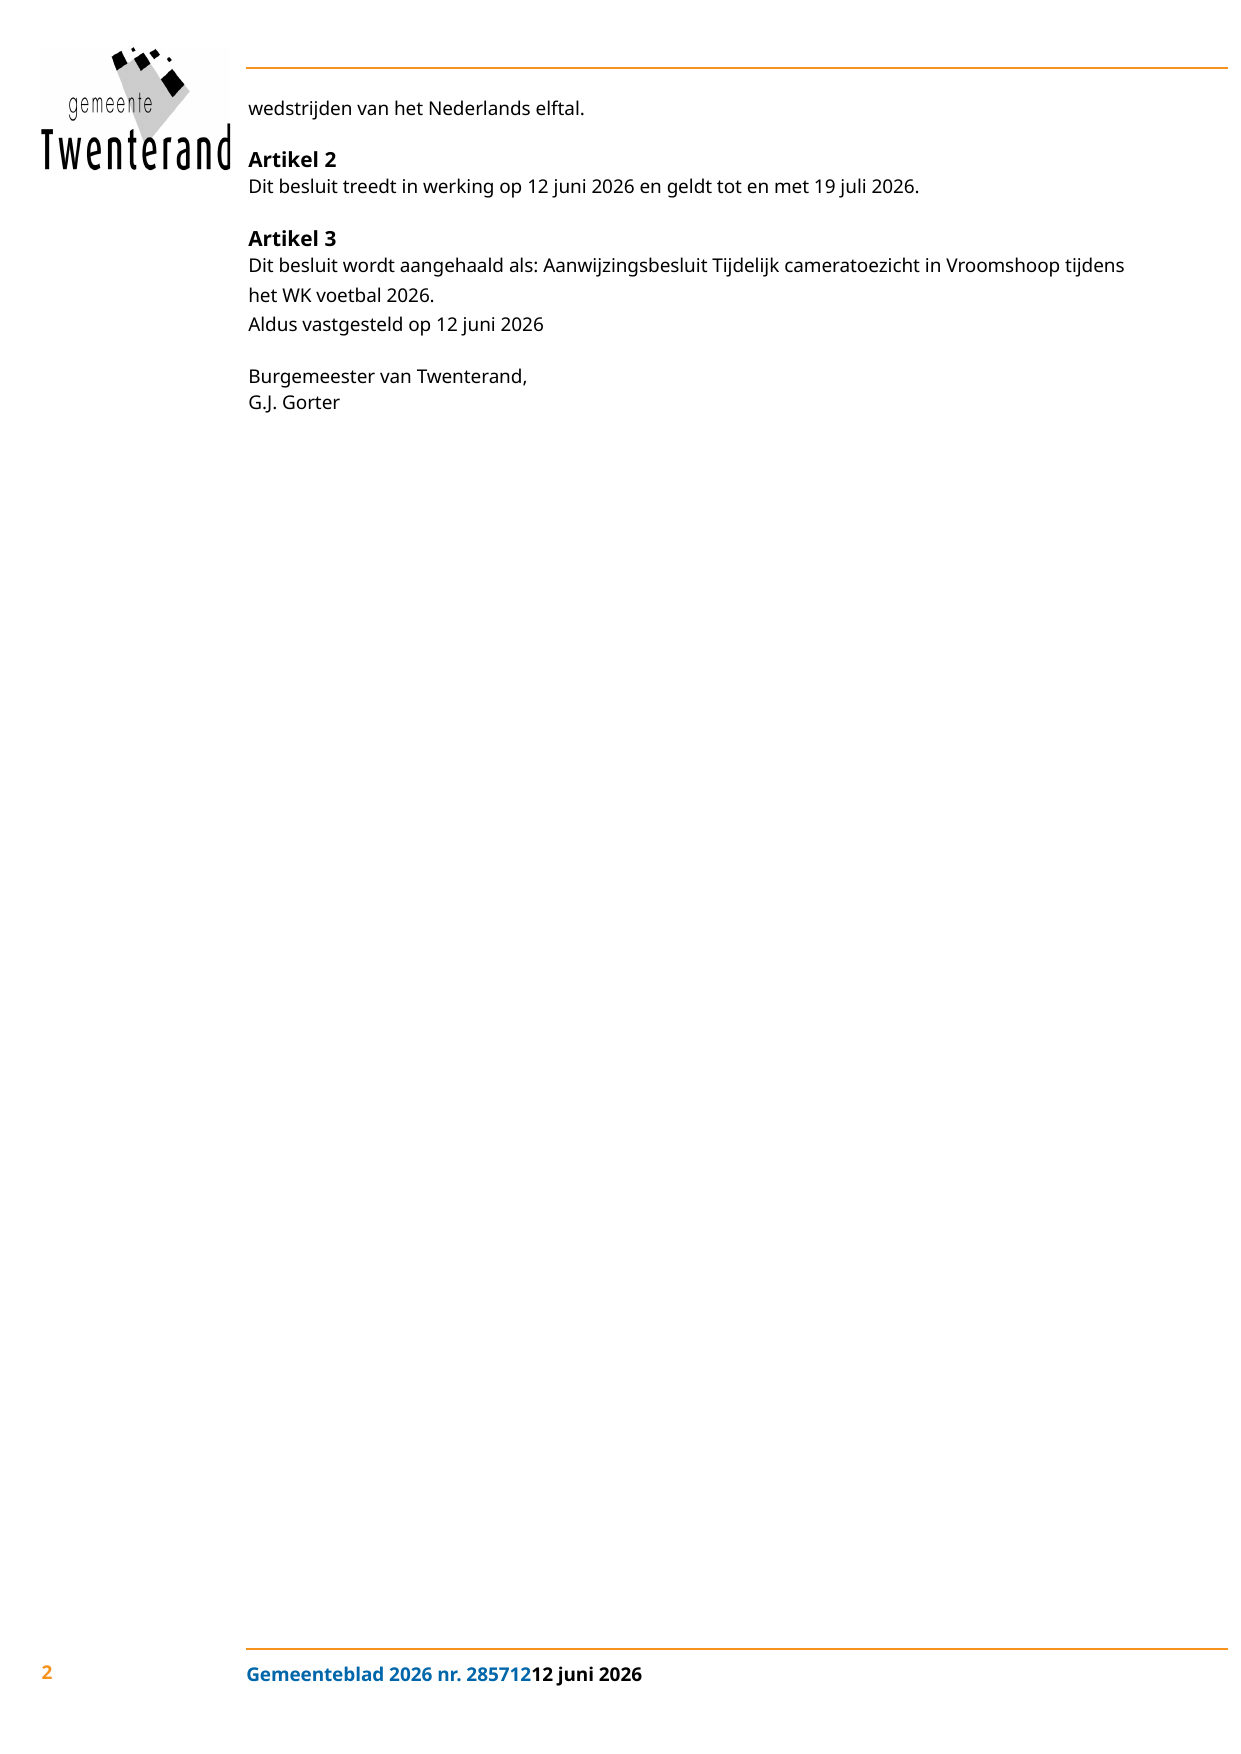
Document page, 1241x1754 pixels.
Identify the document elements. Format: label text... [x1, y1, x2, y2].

text Dit besluit treedt in werking op 12 juni 2026 en geldt tot en met 19 juli 2026. [248, 174, 1152, 199]
picture [41, 47, 231, 172]
text Dit besluit wordt aangehaald als: Aanwijzingsbesluit Tijdelijk cameratoezicht in Vroomshoop tijdens het WK voetbal 2026. [248, 252, 1152, 308]
text G.J. Gorter [248, 389, 1152, 414]
text Burgemeester van Twenterand, [248, 363, 1152, 389]
text wedstrijden van het Nederlands elftal. [248, 95, 1152, 121]
text Artikel 2 [248, 145, 1152, 174]
text Artikel 3 [248, 224, 1152, 252]
text Aldus vastgesteld op 12 juni 2026 [248, 312, 1152, 337]
